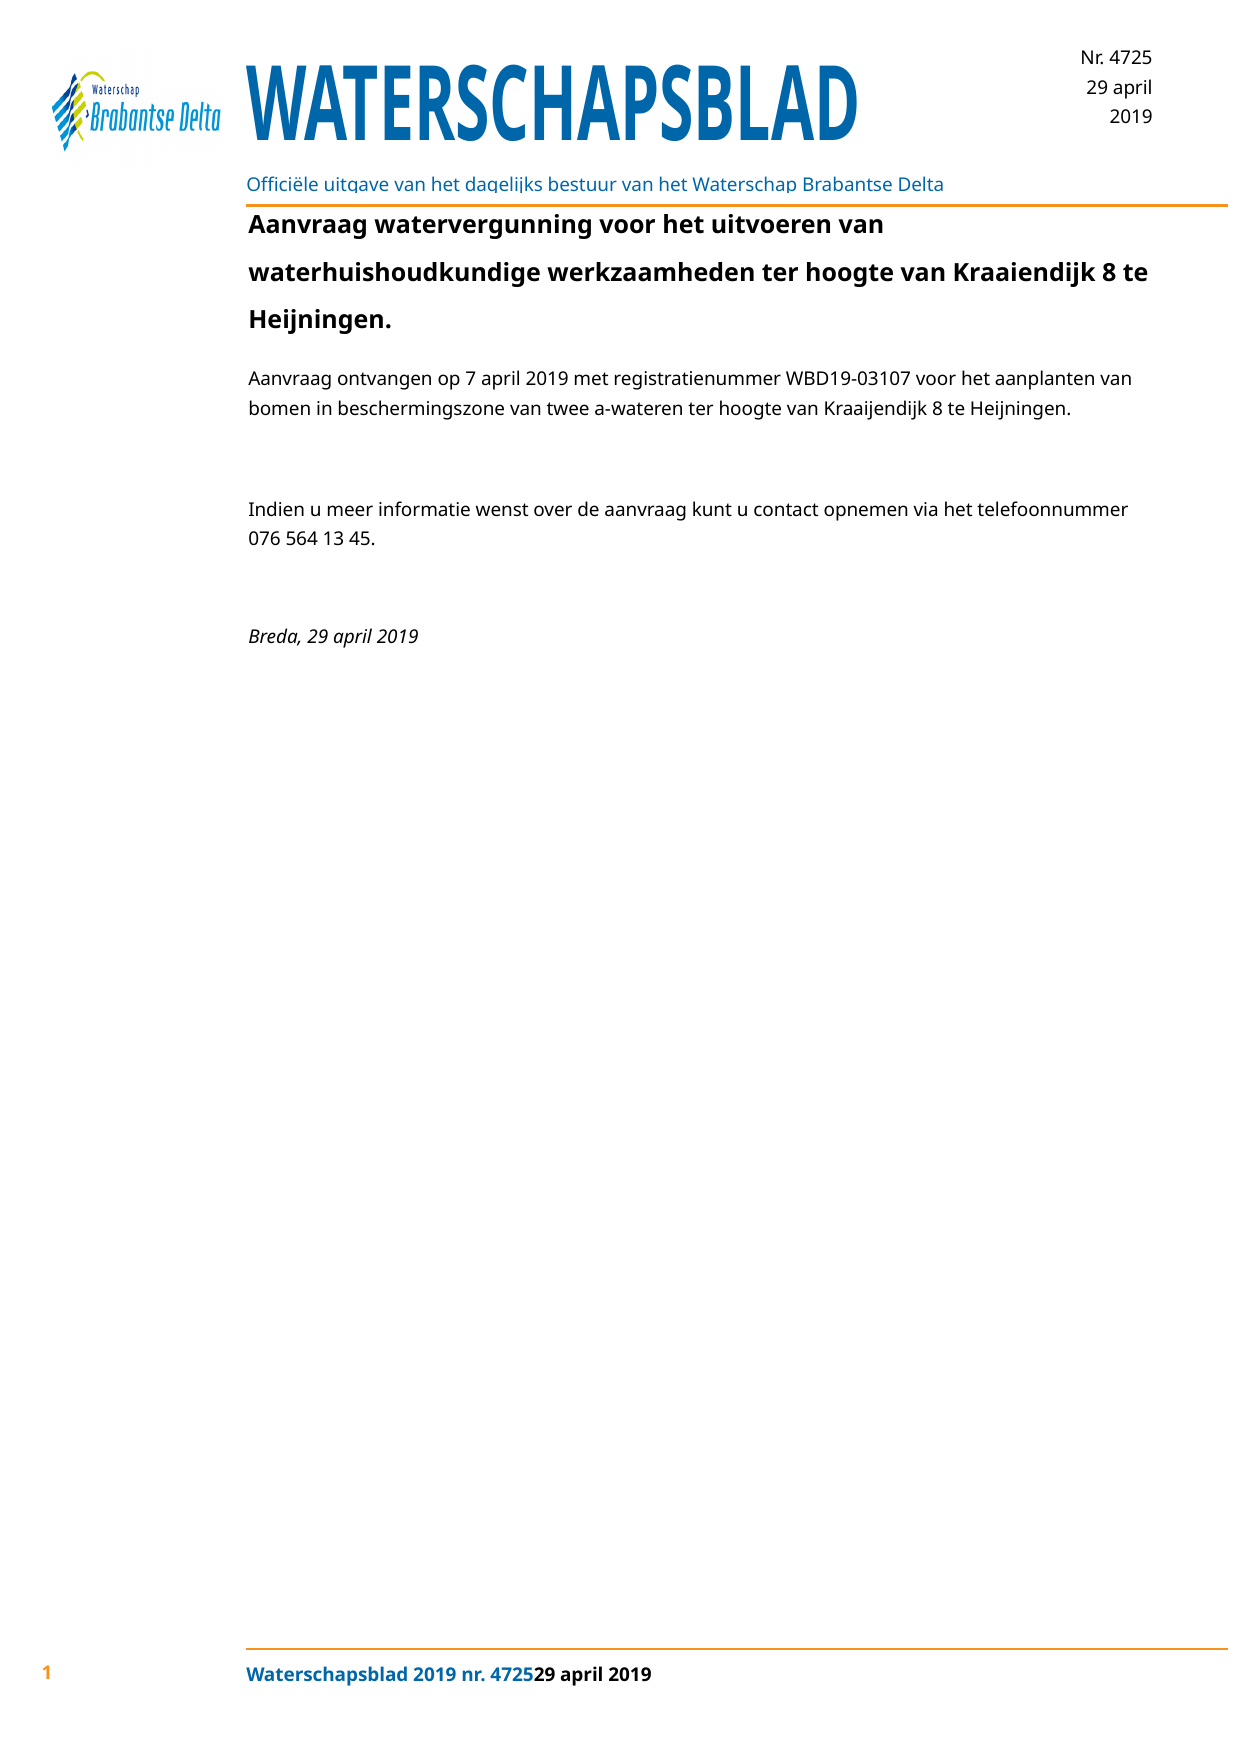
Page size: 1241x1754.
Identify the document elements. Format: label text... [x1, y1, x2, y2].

text Indien u meer informatie wenst over de aanvraag kunt u contact opnemen via het telefoonnummer 076 564 13 45. [248, 496, 1152, 551]
text Breda, 29 april 2019 [248, 624, 1152, 649]
picture [41, 47, 231, 172]
text Aanvraag ontvangen op 7 april 2019 met registratienummer WBD19-03107 voor het aanplanten van bomen in beschermingszone van twee a-wateren ter hoogte van Kraaijendijk 8 te Heijningen. [248, 366, 1152, 421]
text Aanvraag watervergunning voor het uitvoeren van waterhuishoudkundige werkzaamheden ter hoogte van Kraaiendijk 8 te Heijningen. [248, 207, 1152, 336]
